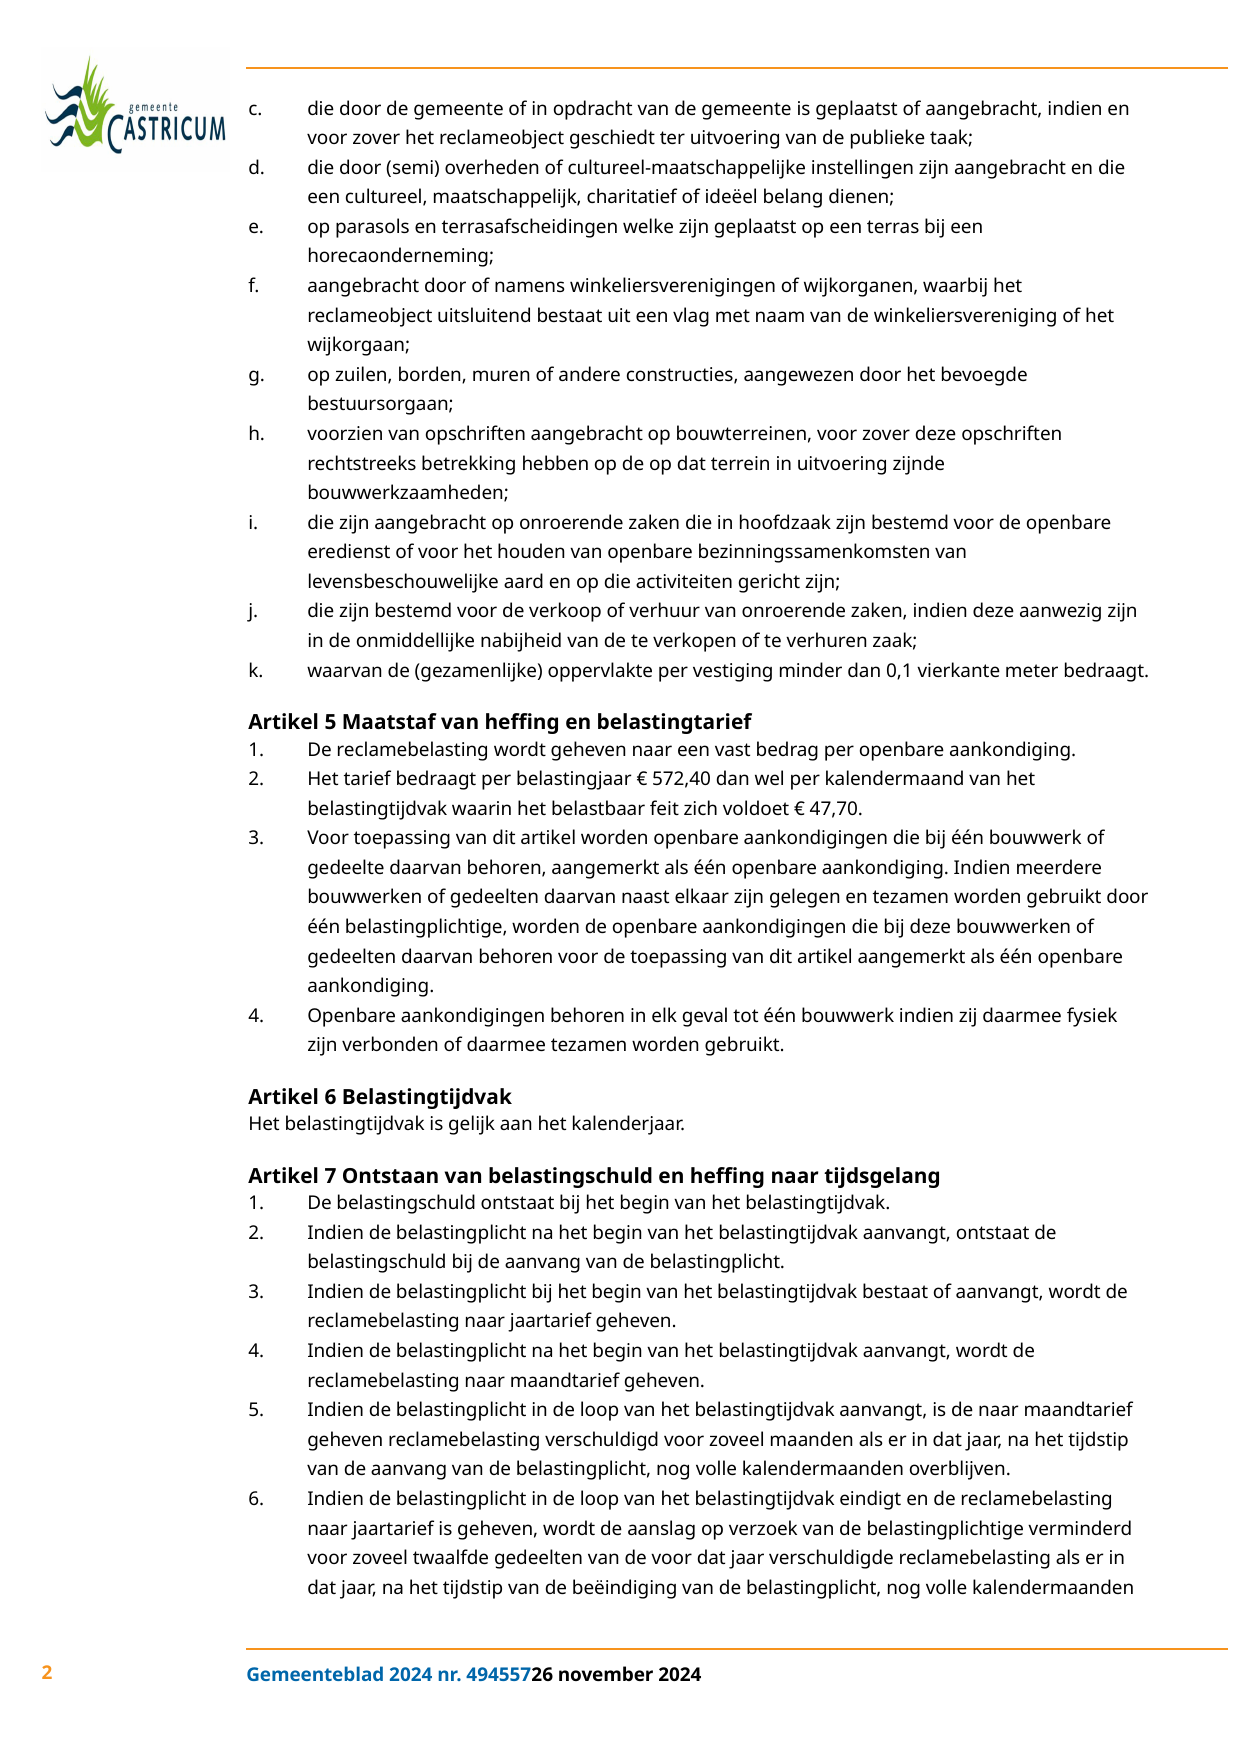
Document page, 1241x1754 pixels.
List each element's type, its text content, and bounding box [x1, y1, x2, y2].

list die door de gemeente of in opdracht van de gemeente is geplaatst of aangebracht, indien en voor zover het reclameobject geschiedt ter uitvoering van de publieke taak; [248, 95, 1152, 150]
list die door (semi) overheden of cultureel-maatschappelijke instellingen zijn aangebracht en die een cultureel, maatschappelijk, charitatief of ideëel belang dienen; [248, 154, 1152, 209]
list waarvan de (gezamenlijke) oppervlakte per vestiging minder dan 0,1 vierkante meter bedraagt. [248, 657, 1152, 683]
list Indien de belastingplicht na het begin van het belastingtijdvak aanvangt, ontstaat de belastingschuld bij de aanvang van de belastingplicht. [248, 1219, 1152, 1274]
text Artikel 6 Belastingtijdvak [248, 1082, 1152, 1110]
list Indien de belastingplicht in de loop van het belastingtijdvak eindigt en de reclamebelasting naar jaartarief is geheven, wordt de aanslag op verzoek van de belastingplichtige verminderd voor zoveel twaalfde gedeelten van de voor dat jaar verschuldigde reclamebelasting als er in dat jaar, na het tijdstip van de beëindiging van de belastingplicht, nog volle kalendermaanden [248, 1485, 1152, 1599]
list De reclamebelasting wordt geheven naar een vast bedrag per openbare aankondiging. [248, 736, 1152, 761]
list Indien de belastingplicht bij het begin van het belastingtijdvak bestaat of aanvangt, wordt de reclamebelasting naar jaartarief geheven. [248, 1278, 1152, 1333]
list voorzien van opschriften aangebracht op bouwterreinen, voor zover deze opschriften rechtstreeks betrekking hebben op de op dat terrein in uitvoering zijnde bouwwerkzaamheden; [248, 420, 1152, 505]
list die zijn aangebracht op onroerende zaken die in hoofdzaak zijn bestemd voor de openbare eredienst of voor het houden van openbare bezinningssamenkomsten van levensbeschouwelijke aard en op die activiteiten gericht zijn; [248, 509, 1152, 594]
list Het tarief bedraagt per belastingjaar € 572,40 dan wel per kalendermaand van het belastingtijdvak waarin het belastbaar feit zich voldoet € 47,70. [248, 765, 1152, 821]
list aangebracht door of namens winkeliersverenigingen of wijkorganen, waarbij het reclameobject uitsluitend bestaat uit een vlag met naam van de winkeliersvereniging of het wijkorgaan; [248, 272, 1152, 357]
picture [41, 47, 231, 172]
text Het belastingtijdvak is gelijk aan het kalenderjaar. [248, 1110, 1152, 1136]
list De belastingschuld ontstaat bij het begin van het belastingtijdvak. [248, 1189, 1152, 1215]
list Voor toepassing van dit artikel worden openbare aankondigingen die bij één bouwwerk of gedeelte daarvan behoren, aangemerkt als één openbare aankondiging. Indien meerdere bouwwerken of gedeelten daarvan naast elkaar zijn gelegen en tezamen worden gebruikt door één belastingplichtige, worden de openbare aankondigingen die bij deze bouwwerken of gedeelten daarvan behoren voor de toepassing van dit artikel aangemerkt als één openbare aankondiging. [248, 824, 1152, 998]
list Openbare aankondigingen behoren in elk geval tot één bouwwerk indien zij daarmee fysiek zijn verbonden of daarmee tezamen worden gebruikt. [248, 1002, 1152, 1057]
text Artikel 7 Ontstaan van belastingschuld en heffing naar tijdsgelang [248, 1161, 1152, 1189]
list die zijn bestemd voor de verkoop of verhuur van onroerende zaken, indien deze aanwezig zijn in de onmiddellijke nabijheid van de te verkopen of te verhuren zaak; [248, 598, 1152, 653]
list Indien de belastingplicht na het begin van het belastingtijdvak aanvangt, wordt de reclamebelasting naar maandtarief geheven. [248, 1337, 1152, 1392]
text Artikel 5 Maatstaf van heffing en belastingtarief [248, 707, 1152, 736]
list op zuilen, borden, muren of andere constructies, aangewezen door het bevoegde bestuursorgaan; [248, 361, 1152, 416]
list Indien de belastingplicht in de loop van het belastingtijdvak aanvangt, is de naar maandtarief geheven reclamebelasting verschuldigd voor zoveel maanden als er in dat jaar, na het tijdstip van de aanvang van de belastingplicht, nog volle kalendermaanden overblijven. [248, 1396, 1152, 1481]
list op parasols en terrasafscheidingen welke zijn geplaatst op een terras bij een horecaonderneming; [248, 213, 1152, 268]
